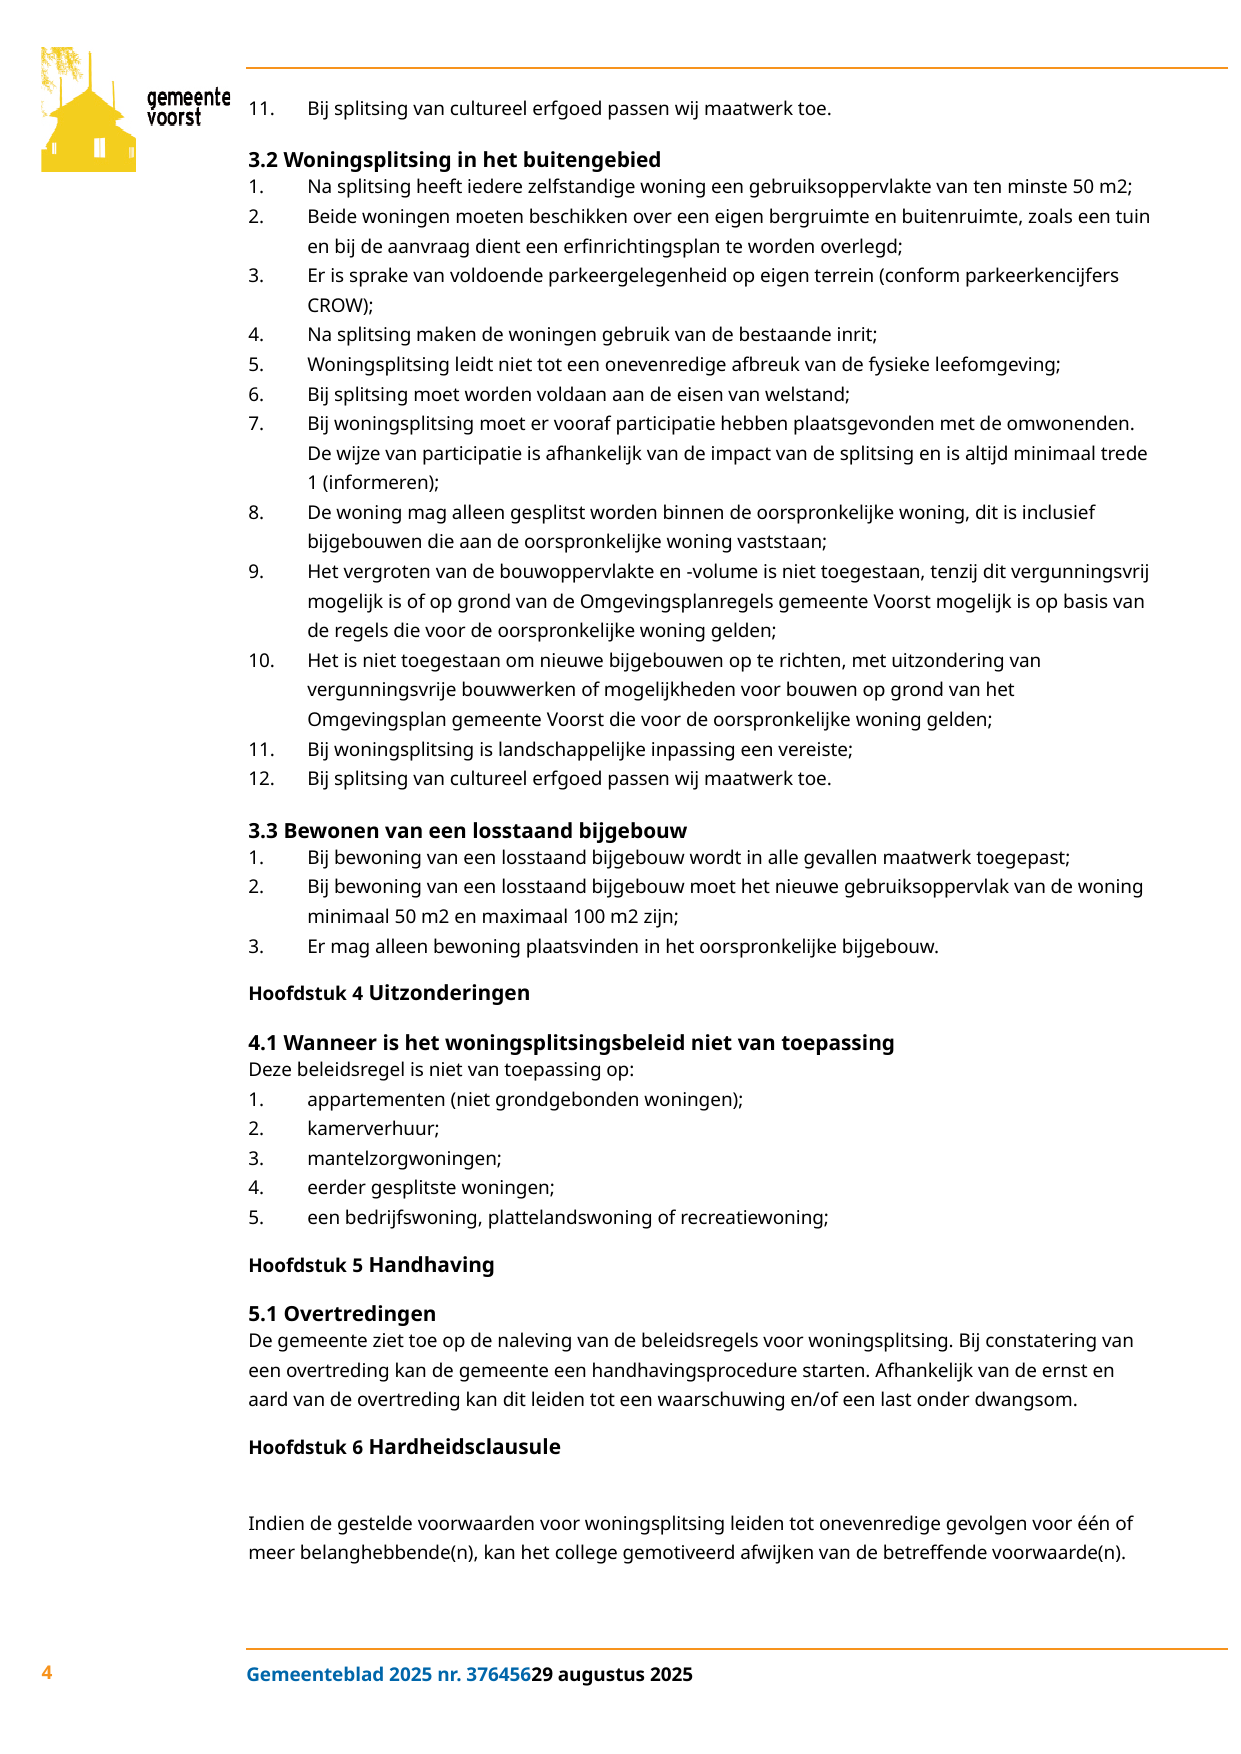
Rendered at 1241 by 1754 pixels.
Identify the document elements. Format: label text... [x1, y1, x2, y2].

list Woningsplitsing leidt niet tot een onevenredige afbreuk van de fysieke leefomgeving; [248, 351, 1152, 377]
list Bij woningsplitsing moet er vooraf participatie hebben plaatsgevonden met de omwonenden. De wijze van participatie is afhankelijk van de impact van de splitsing en is altijd minimaal trede 1 (informeren); [248, 410, 1152, 495]
text Indien de gestelde voorwaarden voor woningsplitsing leiden tot onevenredige gevolgen voor één of meer belanghebbende(n), kan het college gemotiveerd afwijken van de betreffende voorwaarde(n). [248, 1510, 1152, 1565]
list Na splitsing heeft iedere zelfstandige woning een gebruiksoppervlakte van ten minste 50 m2; [248, 174, 1152, 199]
list mantelzorgwoningen; [248, 1145, 1152, 1171]
list Er mag alleen bewoning plaatsvinden in het oorspronkelijke bijgebouw. [248, 933, 1152, 959]
list Het is niet toegestaan om nieuwe bijgebouwen op te richten, met uitzondering van vergunningsvrije bouwwerken of mogelijkheden voor bouwen op grond van het Omgevingsplan gemeente Voorst die voor de oorspronkelijke woning gelden; [248, 647, 1152, 732]
list een bedrijfswoning, plattelandswoning of recreatiewoning; [248, 1204, 1152, 1230]
text Hoofdstuk 4 Uitzonderingen [248, 978, 1152, 1007]
list Bij bewoning van een losstaand bijgebouw moet het nieuwe gebruiksoppervlak van de woning minimaal 50 m2 en maximaal 100 m2 zijn; [248, 874, 1152, 929]
list Het vergroten van de bouwoppervlakte en -volume is niet toegestaan, tenzij dit vergunningsvrij mogelijk is of op grond van de Omgevingsplanregels gemeente Voorst mogelijk is op basis van de regels die voor de oorspronkelijke woning gelden; [248, 558, 1152, 643]
list appartementen (niet grondgebonden woningen); [248, 1086, 1152, 1112]
list kamerverhuur; [248, 1115, 1152, 1141]
list Beide woningen moeten beschikken over een eigen bergruimte en buitenruimte, zoals een tuin en bij de aanvraag dient een erfinrichtingsplan te worden overlegd; [248, 203, 1152, 258]
list Bij splitsing van cultureel erfgoed passen wij maatwerk toe. [248, 95, 1152, 121]
list eerder gesplitste woningen; [248, 1174, 1152, 1200]
text 4.1 Wanneer is het woningsplitsingsbeleid niet van toepassing [248, 1028, 1152, 1056]
text De gemeente ziet toe op de naleving van de beleidsregels voor woningsplitsing. Bij constatering van een overtreding kan de gemeente een handhavingsprocedure starten. Afhankelijk van de ernst en aard van de overtreding kan dit leiden tot een waarschuwing en/of een last onder dwangsom. [248, 1327, 1152, 1412]
list Bij woningsplitsing is landschappelijke inpassing een vereiste; [248, 736, 1152, 761]
list Er is sprake van voldoende parkeergelegenheid op eigen terrein (conform parkeerkencijfers CROW); [248, 262, 1152, 318]
list Bij splitsing moet worden voldaan aan de eisen van welstand; [248, 381, 1152, 406]
text Hoofdstuk 6 Hardheidsclausule [248, 1432, 1152, 1461]
list De woning mag alleen gesplitst worden binnen de oorspronkelijke woning, dit is inclusief bijgebouwen die aan de oorspronkelijke woning vaststaan; [248, 499, 1152, 554]
text 3.2 Woningsplitsing in het buitengebied [248, 145, 1152, 174]
text 3.3 Bewonen van een losstaand bijgebouw [248, 816, 1152, 844]
list Bij splitsing van cultureel erfgoed passen wij maatwerk toe. [248, 765, 1152, 791]
picture [41, 47, 231, 172]
list Na splitsing maken de woningen gebruik van de bestaande inrit; [248, 322, 1152, 347]
list Bij bewoning van een losstaand bijgebouw wordt in alle gevallen maatwerk toegepast; [248, 844, 1152, 870]
text Deze beleidsregel is niet van toepassing op: [248, 1056, 1152, 1082]
text 5.1 Overtredingen [248, 1299, 1152, 1327]
text Hoofdstuk 5 Handhaving [248, 1250, 1152, 1278]
